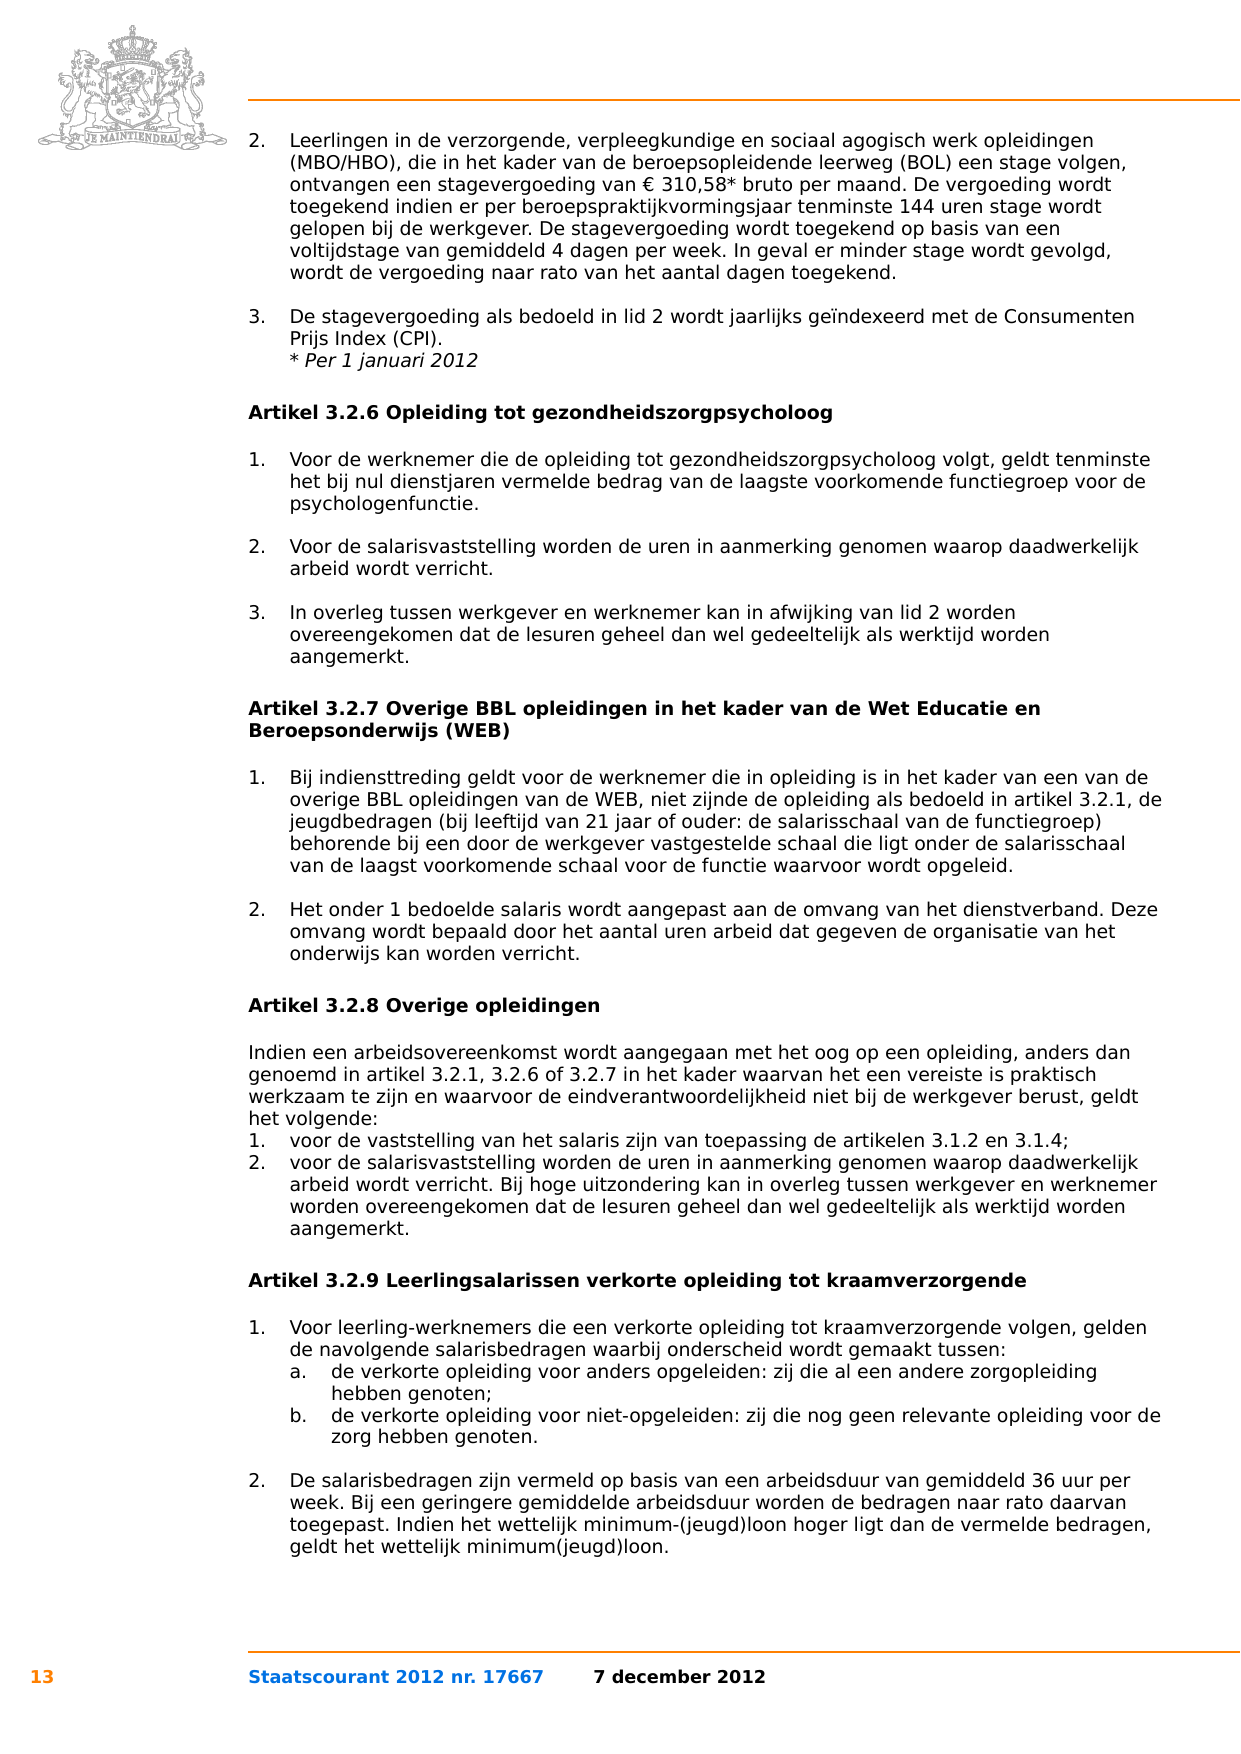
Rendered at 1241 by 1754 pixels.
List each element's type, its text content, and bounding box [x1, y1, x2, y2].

text b. de verkorte opleiding voor niet-opgeleiden: zij die nog geen relevante opleiding voor de zorg hebben genoten. [289, 1404, 1163, 1448]
subtitle Artikel 3.2.7 Overige BBL opleidingen in het kader van de Wet Educatie en Beroepsonderwijs (WEB) [248, 698, 1163, 742]
text 2. Leerlingen in de verzorgende, verpleegkundige en sociaal agogisch werk opleidingen (MBO/HBO), die in het kader van de beroepsopleidende leerweg (BOL) een stage volgen, ontvangen een stagevergoeding van € 310,58* bruto per maand. De vergoeding wordt toegekend indien er per beroepspraktijkvormingsjaar tenminste 144 uren stage wordt gelopen bij de werkgever. De stagevergoeding wordt toegekend op basis van een voltijdstage van gemiddeld 4 dagen per week. In geval er minder stage wordt gevolgd, wordt de vergoeding naar rato van het aantal dagen toegekend. [248, 130, 1163, 284]
subtitle Artikel 3.2.9 Leerlingsalarissen verkorte opleiding tot kraamverzorgende [248, 1269, 1163, 1292]
text 2. De salarisbedragen zijn vermeld op basis van een arbeidsduur van gemiddeld 36 uur per week. Bij een geringere gemiddelde arbeidsduur worden de bedragen naar rato daarvan toegepast. Indien het wettelijk minimum-(jeugd)loon hoger ligt dan de vermelde bedragen, geldt het wettelijk minimum(jeugd)loon. [248, 1470, 1163, 1558]
text 1. Voor leerling-werknemers die een verkorte opleiding tot kraamverzorgende volgen, gelden de navolgende salarisbedragen waarbij onderscheid wordt gemaakt tussen: [248, 1317, 1163, 1361]
text 1. Voor de werknemer die de opleiding tot gezondheidszorgpsycholoog volgt, geldt tenminste het bij nul dienstjaren vermelde bedrag van de laagste voorkomende functiegroep voor de psychologenfunctie. [248, 448, 1163, 514]
picture [38, 25, 227, 150]
text 2. Voor de salarisvaststelling worden de uren in aanmerking genomen waarop daadwerkelijk arbeid wordt verricht. [248, 536, 1163, 580]
text 1. Bij indiensttreding geldt voor de werknemer die in opleiding is in het kader van een van de overige BBL opleidingen van de WEB, niet zijnde de opleiding als bedoeld in artikel 3.2.1, de jeugdbedragen (bij leeftijd van 21 jaar of ouder: de salarisschaal van de functiegroep) behorende bij een door de werkgever vastgestelde schaal die ligt onder de salarisschaal van de laagst voorkomende schaal voor de functie waarvoor wordt opgeleid. [248, 767, 1163, 877]
text 3. In overleg tussen werkgever en werknemer kan in afwijking van lid 2 worden overeengekomen dat de lesuren geheel dan wel gedeeltelijk als werktijd worden aangemerkt. [248, 602, 1163, 668]
text 2. Het onder 1 bedoelde salaris wordt aangepast aan de omvang van het dienstverband. Deze omvang wordt bepaald door het aantal uren arbeid dat gegeven de organisatie van het onderwijs kan worden verricht. [248, 899, 1163, 965]
subtitle Artikel 3.2.6 Opleiding tot gezondheidszorgpsycholoog [248, 402, 1163, 423]
text 2. voor de salarisvaststelling worden de uren in aanmerking genomen waarop daadwerkelijk arbeid wordt verricht. Bij hoge uitzondering kan in overleg tussen werkgever en werknemer worden overeengekomen dat de lesuren geheel dan wel gedeeltelijk als werktijd worden aangemerkt. [248, 1152, 1163, 1239]
text * Per 1 januari 2012 [289, 349, 1163, 372]
subtitle Artikel 3.2.8 Overige opleidingen [248, 995, 1163, 1017]
text a. de verkorte opleiding voor anders opgeleiden: zij die al een andere zorgopleiding hebben genoten; [289, 1361, 1163, 1404]
text Indien een arbeidsovereenkomst wordt aangegaan met het oog op een opleiding, anders dan genoemd in artikel 3.2.1, 3.2.6 of 3.2.7 in het kader waarvan het een vereiste is praktisch werkzaam te zijn en waarvoor de eindverantwoordelijkheid niet bij de werkgever berust, geldt het volgende: [248, 1042, 1163, 1130]
text 3. De stagevergoeding als bedoeld in lid 2 wordt jaarlijks geïndexeerd met de Consumenten Prijs Index (CPI). [248, 306, 1163, 349]
text 1. voor de vaststelling van het salaris zijn van toepassing de artikelen 3.1.2 en 3.1.4; [248, 1130, 1163, 1152]
